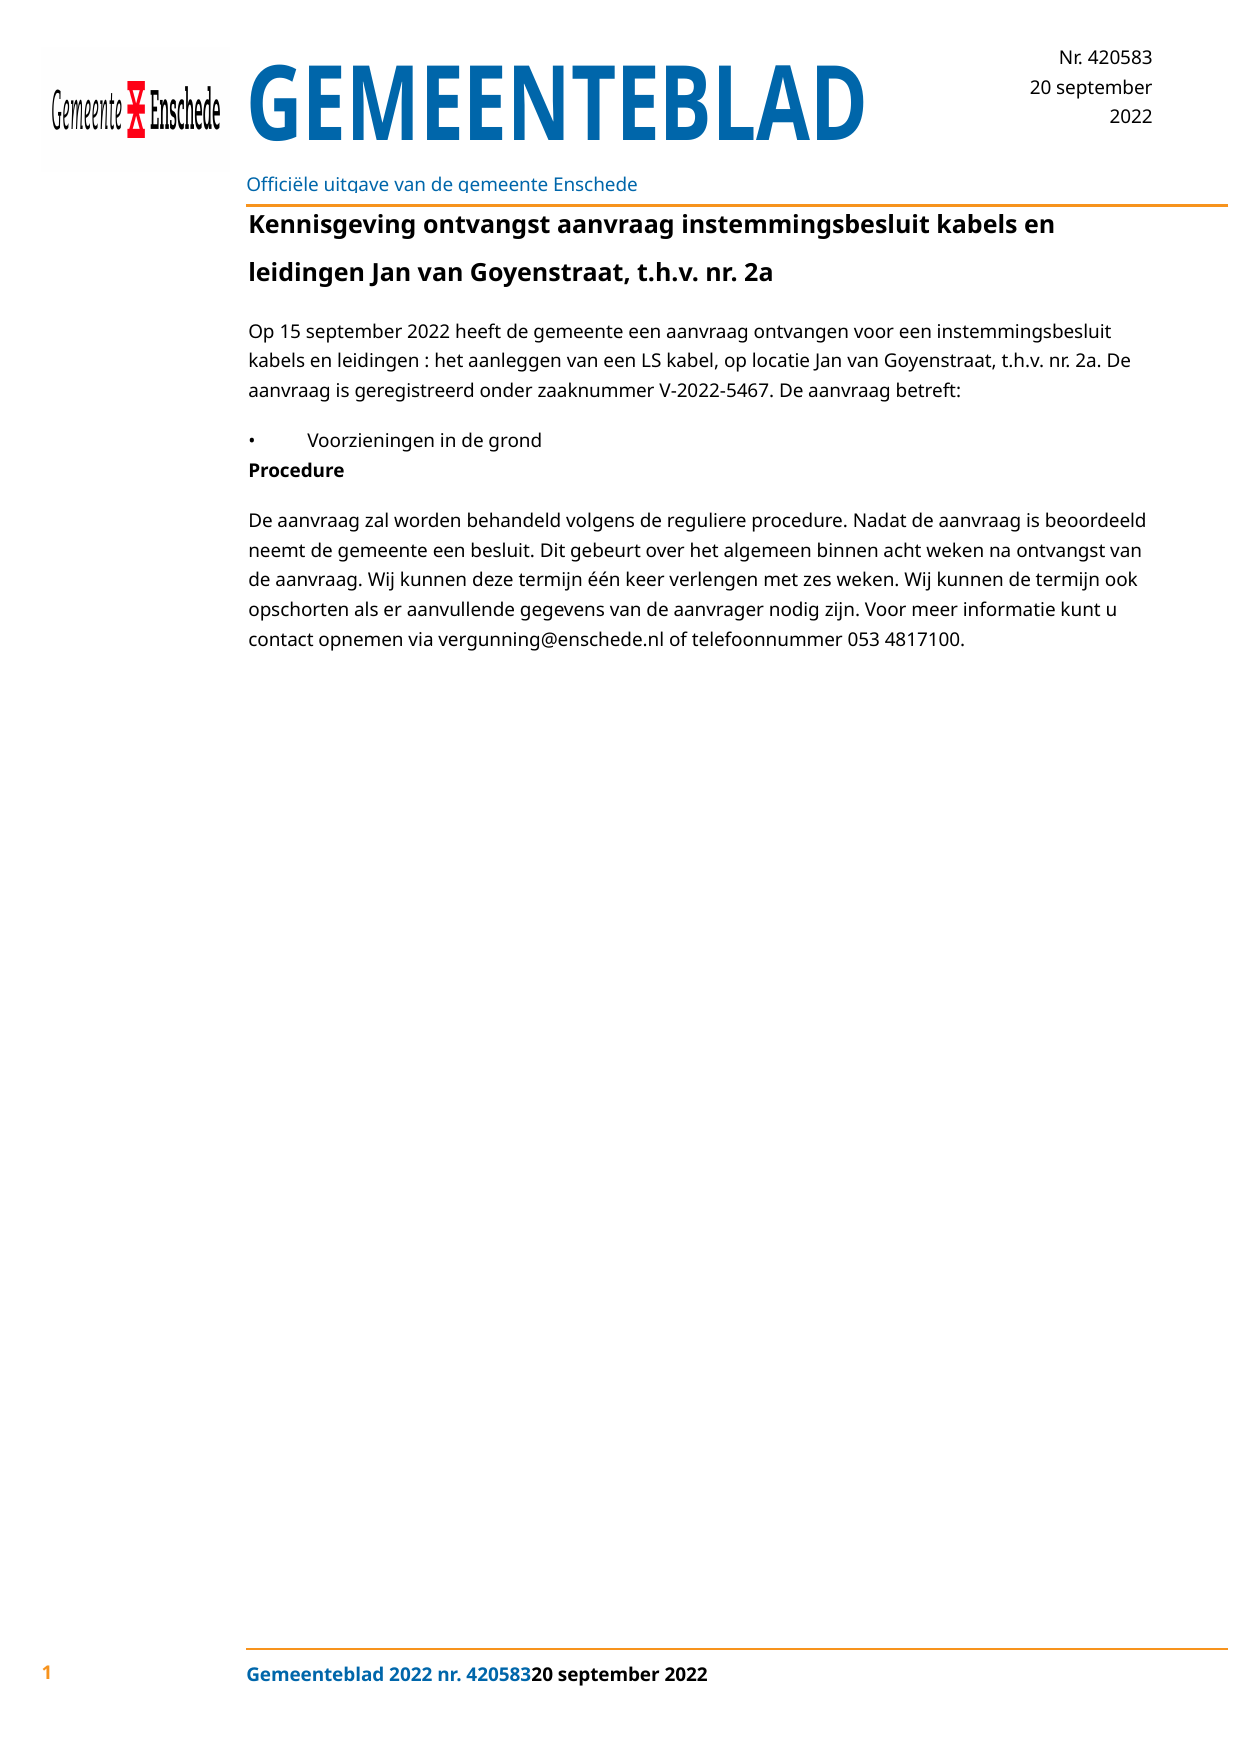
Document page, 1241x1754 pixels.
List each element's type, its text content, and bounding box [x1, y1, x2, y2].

text Procedure [248, 457, 1152, 483]
picture [41, 47, 231, 172]
list Voorzieningen in de grond [248, 427, 1152, 453]
text Kennisgeving ontvangst aanvraag instemmingsbesluit kabels en leidingen Jan van Goyenstraat, t.h.v. nr. 2a [248, 207, 1152, 288]
text Op 15 september 2022 heeft de gemeente een aanvraag ontvangen voor een instemmingsbesluit kabels en leidingen : het aanleggen van een LS kabel, op locatie Jan van Goyenstraat, t.h.v. nr. 2a. De aanvraag is geregistreerd onder zaaknummer V-2022-5467. De aanvraag betreft: [248, 318, 1152, 403]
text De aanvraag zal worden behandeld volgens de reguliere procedure. Nadat de aanvraag is beoordeeld neemt de gemeente een besluit. Dit gebeurt over het algemeen binnen acht weken na ontvangst van de aanvraag. Wij kunnen deze termijn één keer verlengen met zes weken. Wij kunnen de termijn ook opschorten als er aanvullende gegevens van de aanvrager nodig zijn. Voor meer informatie kunt u contact opnemen via vergunning@enschede.nl of telefoonnummer 053 4817100. [248, 507, 1152, 652]
